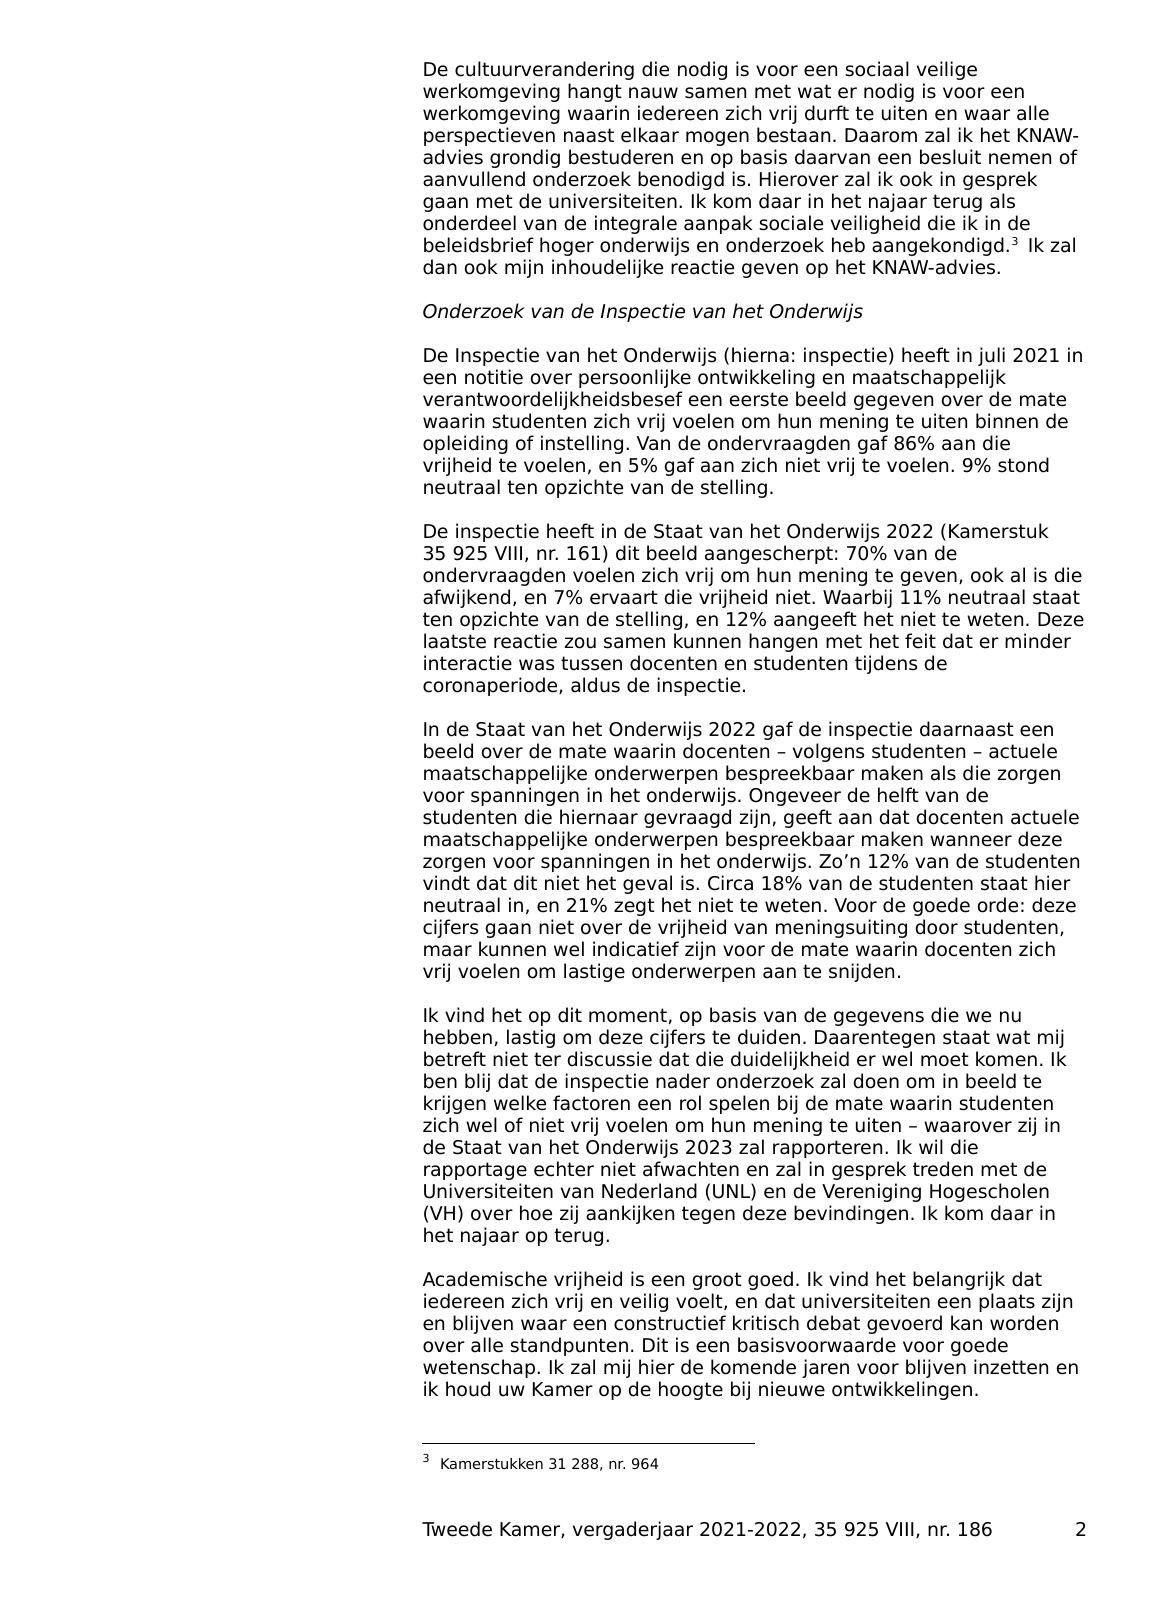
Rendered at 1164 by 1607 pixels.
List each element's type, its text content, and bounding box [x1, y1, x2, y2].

text De inspectie heeft in de Staat van het Onderwijs 2022 (Kamerstuk 35 925 VIII, nr. 161) dit beeld aangescherpt: 70% van de ondervraagden voelen zich vrij om hun mening te geven, ook al is die afwijkend, en 7% ervaart die vrijheid niet. Waarbij 11% neutraal staat ten opzichte van de stelling, en 12% aangeeft het niet te weten. Deze laatste reactie zou samen kunnen hangen met het feit dat er minder interactie was tussen docenten en studenten tijdens de coronaperiode, aldus de inspectie. [422, 521, 1087, 697]
subtitle Onderzoek van de Inspectie van het Onderwijs [422, 301, 1087, 323]
text Kamerstukken 31 288, nr. 964 [422, 1452, 1087, 1474]
text Ik vind het op dit moment, op basis van de gegevens die we nu hebben, lastig om deze cijfers te duiden. Daarentegen staat wat mij betreft niet ter discussie dat die duidelijkheid er wel moet komen. Ik ben blij dat de inspectie nader onderzoek zal doen om in beeld te krijgen welke factoren een rol spelen bij de mate waarin studenten zich wel of niet vrij voelen om hun mening te uiten – waarover zij in de Staat van het Onderwijs 2023 zal rapporteren. Ik wil die rapportage echter niet afwachten en zal in gesprek treden met de Universiteiten van Nederland (UNL) en de Vereniging Hogescholen (VH) over hoe zij aankijken tegen deze bevindingen. Ik kom daar in het najaar op terug. [422, 1005, 1087, 1247]
text Academische vrijheid is een groot goed. Ik vind het belangrijk dat iedereen zich vrij en veilig voelt, en dat universiteiten een plaats zijn en blijven waar een constructief kritisch debat gevoerd kan worden over alle standpunten. Dit is een basisvoorwaarde voor goede wetenschap. Ik zal mij hier de komende jaren voor blijven inzetten en ik houd uw Kamer op de hoogte bij nieuwe ontwikkelingen. [422, 1269, 1087, 1401]
text De Inspectie van het Onderwijs (hierna: inspectie) heeft in juli 2021 in een notitie over persoonlijke ontwikkeling en maatschappelijk verantwoordelijkheidsbesef een eerste beeld gegeven over de mate waarin studenten zich vrij voelen om hun mening te uiten binnen de opleiding of instelling. Van de ondervraagden gaf 86% aan die vrijheid te voelen, en 5% gaf aan zich niet vrij te voelen. 9% stond neutraal ten opzichte van de stelling. [422, 345, 1087, 499]
text In de Staat van het Onderwijs 2022 gaf de inspectie daarnaast een beeld over de mate waarin docenten – volgens studenten – actuele maatschappelijke onderwerpen bespreekbaar maken als die zorgen voor spanningen in het onderwijs. Ongeveer de helft van de studenten die hiernaar gevraagd zijn, geeft aan dat docenten actuele maatschappelijke onderwerpen bespreekbaar maken wanneer deze zorgen voor spanningen in het onderwijs. Zo’n 12% van de studenten vindt dat dit niet het geval is. Circa 18% van de studenten staat hier neutraal in, en 21% zegt het niet te weten. Voor de goede orde: deze cijfers gaan niet over de vrijheid van meningsuiting door studenten, maar kunnen wel indicatief zijn voor de mate waarin docenten zich vrij voelen om lastige onderwerpen aan te snijden. [422, 719, 1087, 983]
text De cultuurverandering die nodig is voor een sociaal veilige werkomgeving hangt nauw samen met wat er nodig is voor een werkomgeving waarin iedereen zich vrij durft te uiten en waar alle perspectieven naast elkaar mogen bestaan. Daarom zal ik het KNAW-advies grondig bestuderen en op basis daarvan een besluit nemen of aanvullend onderzoek benodigd is. Hierover zal ik ook in gesprek gaan met de universiteiten. Ik kom daar in het najaar terug als onderdeel van de integrale aanpak sociale veiligheid die ik in de beleidsbrief hoger onderwijs en onderzoek heb aangekondigd. Ik zal dan ook mijn inhoudelijke reactie geven op het KNAW-advies. [422, 59, 1087, 279]
